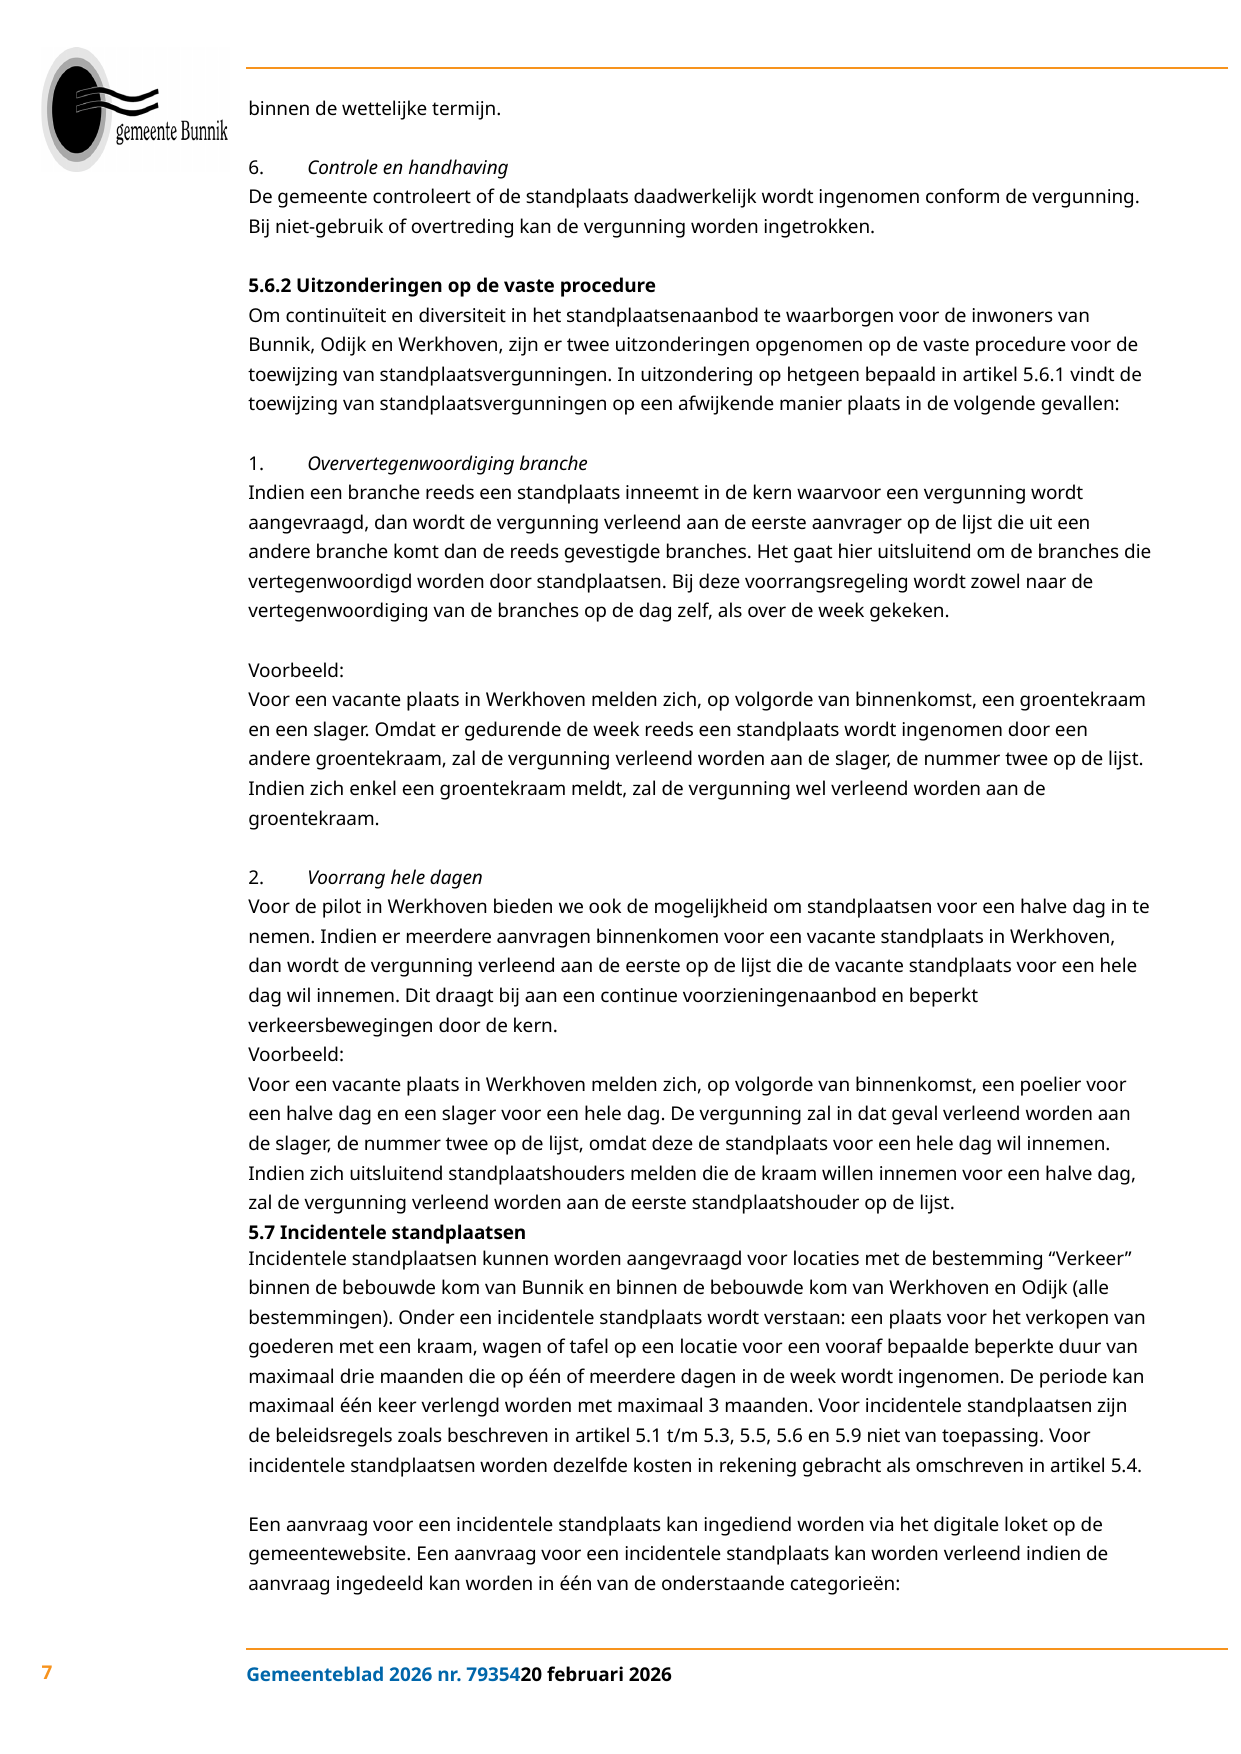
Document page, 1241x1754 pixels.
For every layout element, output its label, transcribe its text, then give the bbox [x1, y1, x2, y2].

text 5.6.2 Uitzonderingen op de vaste procedure [248, 272, 1152, 298]
text Om continuïteit en diversiteit in het standplaatsenaanbod te waarborgen voor de inwoners van Bunnik, Odijk en Werkhoven, zijn er twee uitzonderingen opgenomen op de vaste procedure voor de toewijzing van standplaatsvergunningen. In uitzondering op hetgeen bepaald in artikel 5.6.1 vindt de toewijzing van standplaatsvergunningen op een afwijkende manier plaats in de volgende gevallen: [248, 302, 1152, 416]
picture [41, 47, 231, 172]
text Voor de pilot in Werkhoven bieden we ook de mogelijkheid om standplaatsen voor een halve dag in te nemen. Indien er meerdere aanvragen binnenkomen voor een vacante standplaats in Werkhoven, dan wordt de vergunning verleend aan de eerste op de lijst die de vacante standplaats voor een hele dag wil innemen. Dit draagt bij aan een continue voorzieningenaanbod en beperkt verkeersbewegingen door de kern. [248, 893, 1152, 1038]
list Oververtegenwoordiging branche [248, 450, 1152, 476]
text 5.7 Incidentele standplaatsen [248, 1219, 1152, 1245]
text Indien een branche reeds een standplaats inneemt in de kern waarvoor een vergunning wordt aangevraagd, dan wordt de vergunning verleend aan de eerste aanvrager op de lijst die uit een andere branche komt dan de reeds gevestigde branches. Het gaat hier uitsluitend om de branches die vertegenwoordigd worden door standplaatsen. Bij deze voorrangsregeling wordt zowel naar de vertegenwoordiging van de branches op de dag zelf, als over de week gekeken. [248, 479, 1152, 623]
text Een aanvraag voor een incidentele standplaats kan ingediend worden via het digitale loket op de gemeentewebsite. Een aanvraag voor een incidentele standplaats kan worden verleend indien de aanvraag ingedeeld kan worden in één van de onderstaande categorieën: [248, 1511, 1152, 1596]
text Incidentele standplaatsen kunnen worden aangevraagd voor locaties met de bestemming “Verkeer” binnen de bebouwde kom van Bunnik en binnen de bebouwde kom van Werkhoven en Odijk (alle bestemmingen). Onder een incidentele standplaats wordt verstaan: een plaats voor het verkopen van goederen met een kraam, wagen of tafel op een locatie voor een vooraf bepaalde beperkte duur van maximaal drie maanden die op één of meerdere dagen in de week wordt ingenomen. De periode kan maximaal één keer verlengd worden met maximaal 3 maanden. Voor incidentele standplaatsen zijn de beleidsregels zoals beschreven in artikel 5.1 t/m 5.3, 5.5, 5.6 en 5.9 niet van toepassing. Voor incidentele standplaatsen worden dezelfde kosten in rekening gebracht als omschreven in artikel 5.4. [248, 1245, 1152, 1477]
text binnen de wettelijke termijn. [248, 95, 1152, 121]
list Voorrang hele dagen [248, 864, 1152, 890]
text Voorbeeld: [248, 657, 1152, 683]
text Voor een vacante plaats in Werkhoven melden zich, op volgorde van binnenkomst, een groentekraam en een slager. Omdat er gedurende de week reeds een standplaats wordt ingenomen door een andere groentekraam, zal de vergunning verleend worden aan de slager, de nummer twee op de lijst. Indien zich enkel een groentekraam meldt, zal de vergunning wel verleend worden aan de groentekraam. [248, 686, 1152, 831]
text Voor een vacante plaats in Werkhoven melden zich, op volgorde van binnenkomst, een poelier voor een halve dag en een slager voor een hele dag. De vergunning zal in dat geval verleend worden aan de slager, de nummer twee op de lijst, omdat deze de standplaats voor een hele dag wil innemen. Indien zich uitsluitend standplaatshouders melden die de kraam willen innemen voor een halve dag, zal de vergunning verleend worden aan de eerste standplaatshouder op de lijst. [248, 1071, 1152, 1215]
text De gemeente controleert of de standplaats daadwerkelijk wordt ingenomen conform de vergunning. Bij niet-gebruik of overtreding kan de vergunning worden ingetrokken. [248, 183, 1152, 239]
list Controle en handhaving [248, 154, 1152, 180]
text Voorbeeld: [248, 1041, 1152, 1067]
